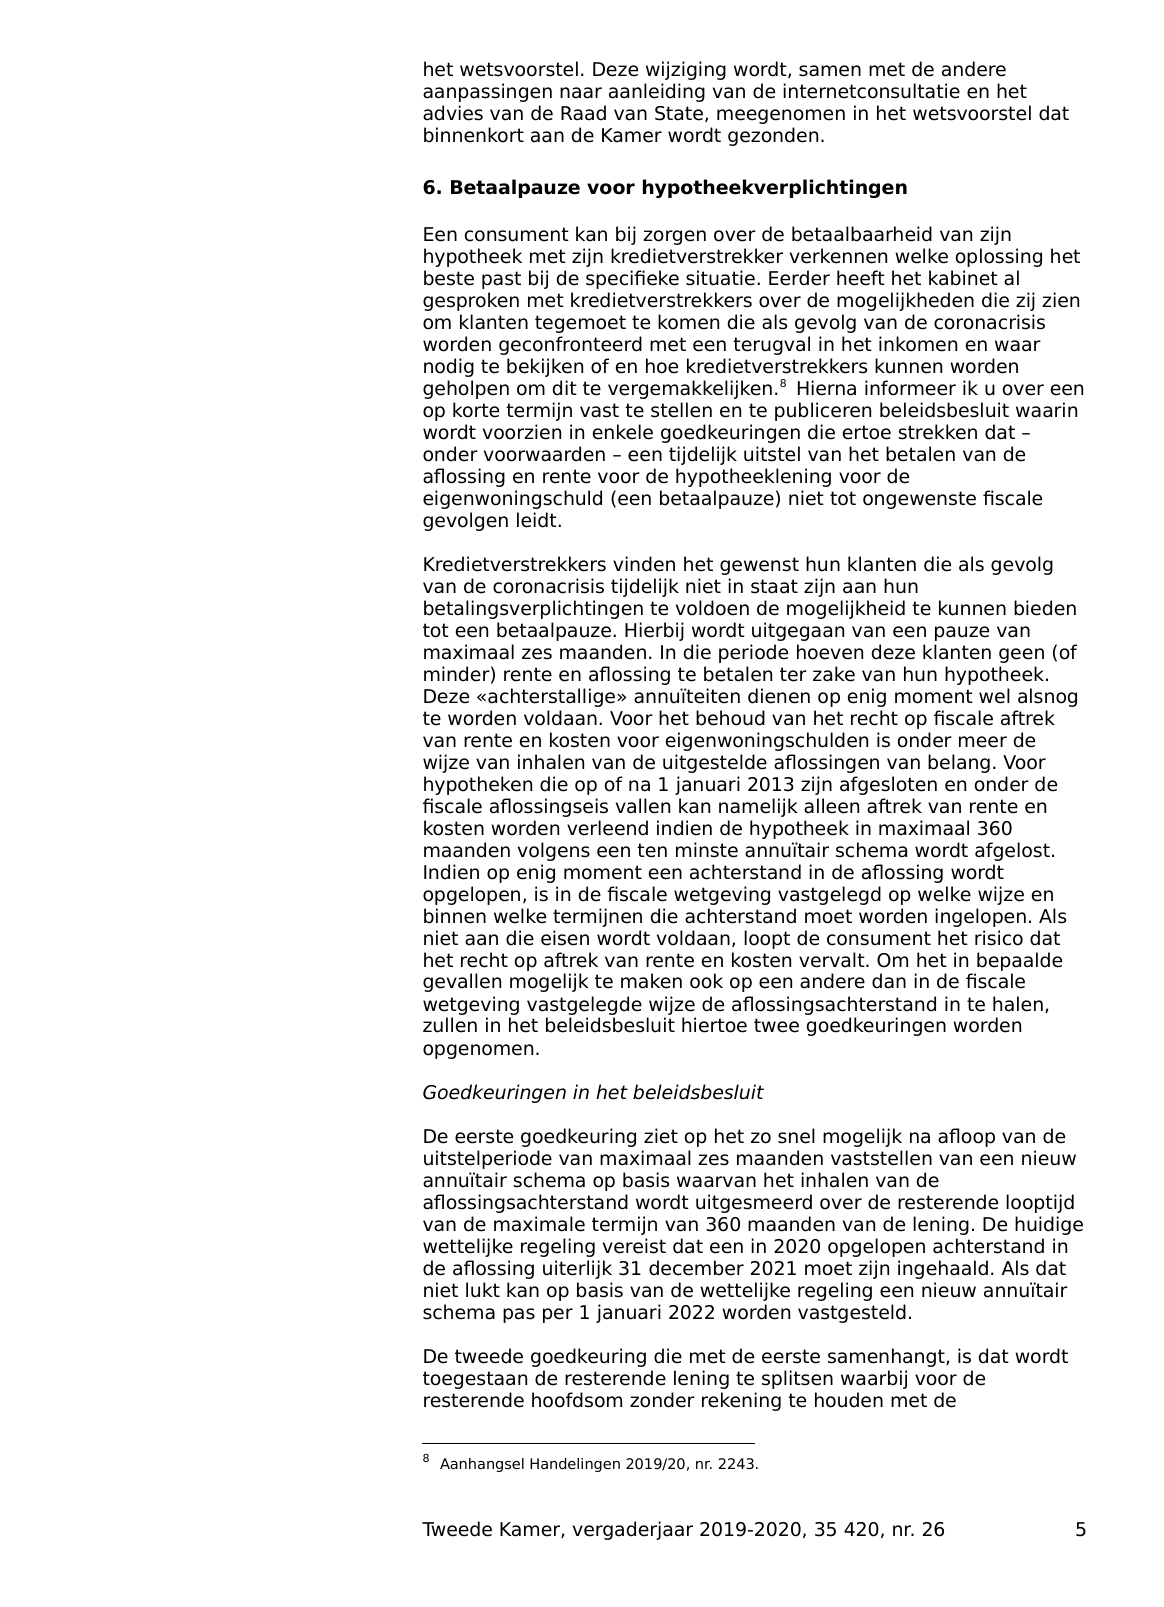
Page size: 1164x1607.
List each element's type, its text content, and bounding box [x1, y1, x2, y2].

text De tweede goedkeuring die met de eerste samenhangt, is dat wordt toegestaan de resterende lening te splitsen waarbij voor de resterende hoofdsom zonder rekening te houden met de [422, 1346, 1087, 1412]
text Een consument kan bij zorgen over de betaalbaarheid van zijn hypotheek met zijn kredietverstrekker verkennen welke oplossing het beste past bij de specifieke situatie. Eerder heeft het kabinet al gesproken met kredietverstrekkers over de mogelijkheden die zij zien om klanten tegemoet te komen die als gevolg van de coronacrisis worden geconfronteerd met een terugval in het inkomen en waar nodig te bekijken of en hoe kredietverstrekkers kunnen worden geholpen om dit te vergemakkelijken. Hierna informeer ik u over een op korte termijn vast te stellen en te publiceren beleidsbesluit waarin wordt voorzien in enkele goedkeuringen die ertoe strekken dat – onder voorwaarden – een tijdelijk uitstel van het betalen van de aflossing en rente voor de hypotheeklening voor de eigenwoningschuld (een betaalpauze) niet tot ongewenste fiscale gevolgen leidt. [422, 224, 1087, 532]
text Kredietverstrekkers vinden het gewenst hun klanten die als gevolg van de coronacrisis tijdelijk niet in staat zijn aan hun betalingsverplichtingen te voldoen de mogelijkheid te kunnen bieden tot een betaalpauze. Hierbij wordt uitgegaan van een pauze van maximaal zes maanden. In die periode hoeven deze klanten geen (of minder) rente en aflossing te betalen ter zake van hun hypotheek. Deze «achterstallige» annuïteiten dienen op enig moment wel alsnog te worden voldaan. Voor het behoud van het recht op fiscale aftrek van rente en kosten voor eigenwoningschulden is onder meer de wijze van inhalen van de uitgestelde aflossingen van belang. Voor hypotheken die op of na 1 januari 2013 zijn afgesloten en onder de fiscale aflossingseis vallen kan namelijk alleen aftrek van rente en kosten worden verleend indien de hypotheek in maximaal 360 maanden volgens een ten minste annuïtair schema wordt afgelost. Indien op enig moment een achterstand in de aflossing wordt opgelopen, is in de fiscale wetgeving vastgelegd op welke wijze en binnen welke termijnen die achterstand moet worden ingelopen. Als niet aan die eisen wordt voldaan, loopt de consument het risico dat het recht op aftrek van rente en kosten vervalt. Om het in bepaalde gevallen mogelijk te maken ook op een andere dan in de fiscale wetgeving vastgelegde wijze de aflossingsachterstand in te halen, zullen in het beleidsbesluit hiertoe twee goedkeuringen worden opgenomen. [422, 554, 1087, 1059]
text het wetsvoorstel. Deze wijziging wordt, samen met de andere aanpassingen naar aanleiding van de internetconsultatie en het advies van de Raad van State, meegenomen in het wetsvoorstel dat binnenkort aan de Kamer wordt gezonden. [422, 59, 1087, 147]
subtitle Goedkeuringen in het beleidsbesluit [422, 1082, 1087, 1103]
text Aanhangsel Handelingen 2019/20, nr. 2243. [422, 1452, 1087, 1474]
text De eerste goedkeuring ziet op het zo snel mogelijk na afloop van de uitstelperiode van maximaal zes maanden vaststellen van een nieuw annuïtair schema op basis waarvan het inhalen van de aflossingsachterstand wordt uitgesmeerd over de resterende looptijd van de maximale termijn van 360 maanden van de lening. De huidige wettelijke regeling vereist dat een in 2020 opgelopen achterstand in de aflossing uiterlijk 31 december 2021 moet zijn ingehaald. Als dat niet lukt kan op basis van de wettelijke regeling een nieuw annuïtair schema pas per 1 januari 2022 worden vastgesteld. [422, 1126, 1087, 1323]
subtitle 6. Betaalpauze voor hypotheekverplichtingen [422, 177, 1087, 199]
